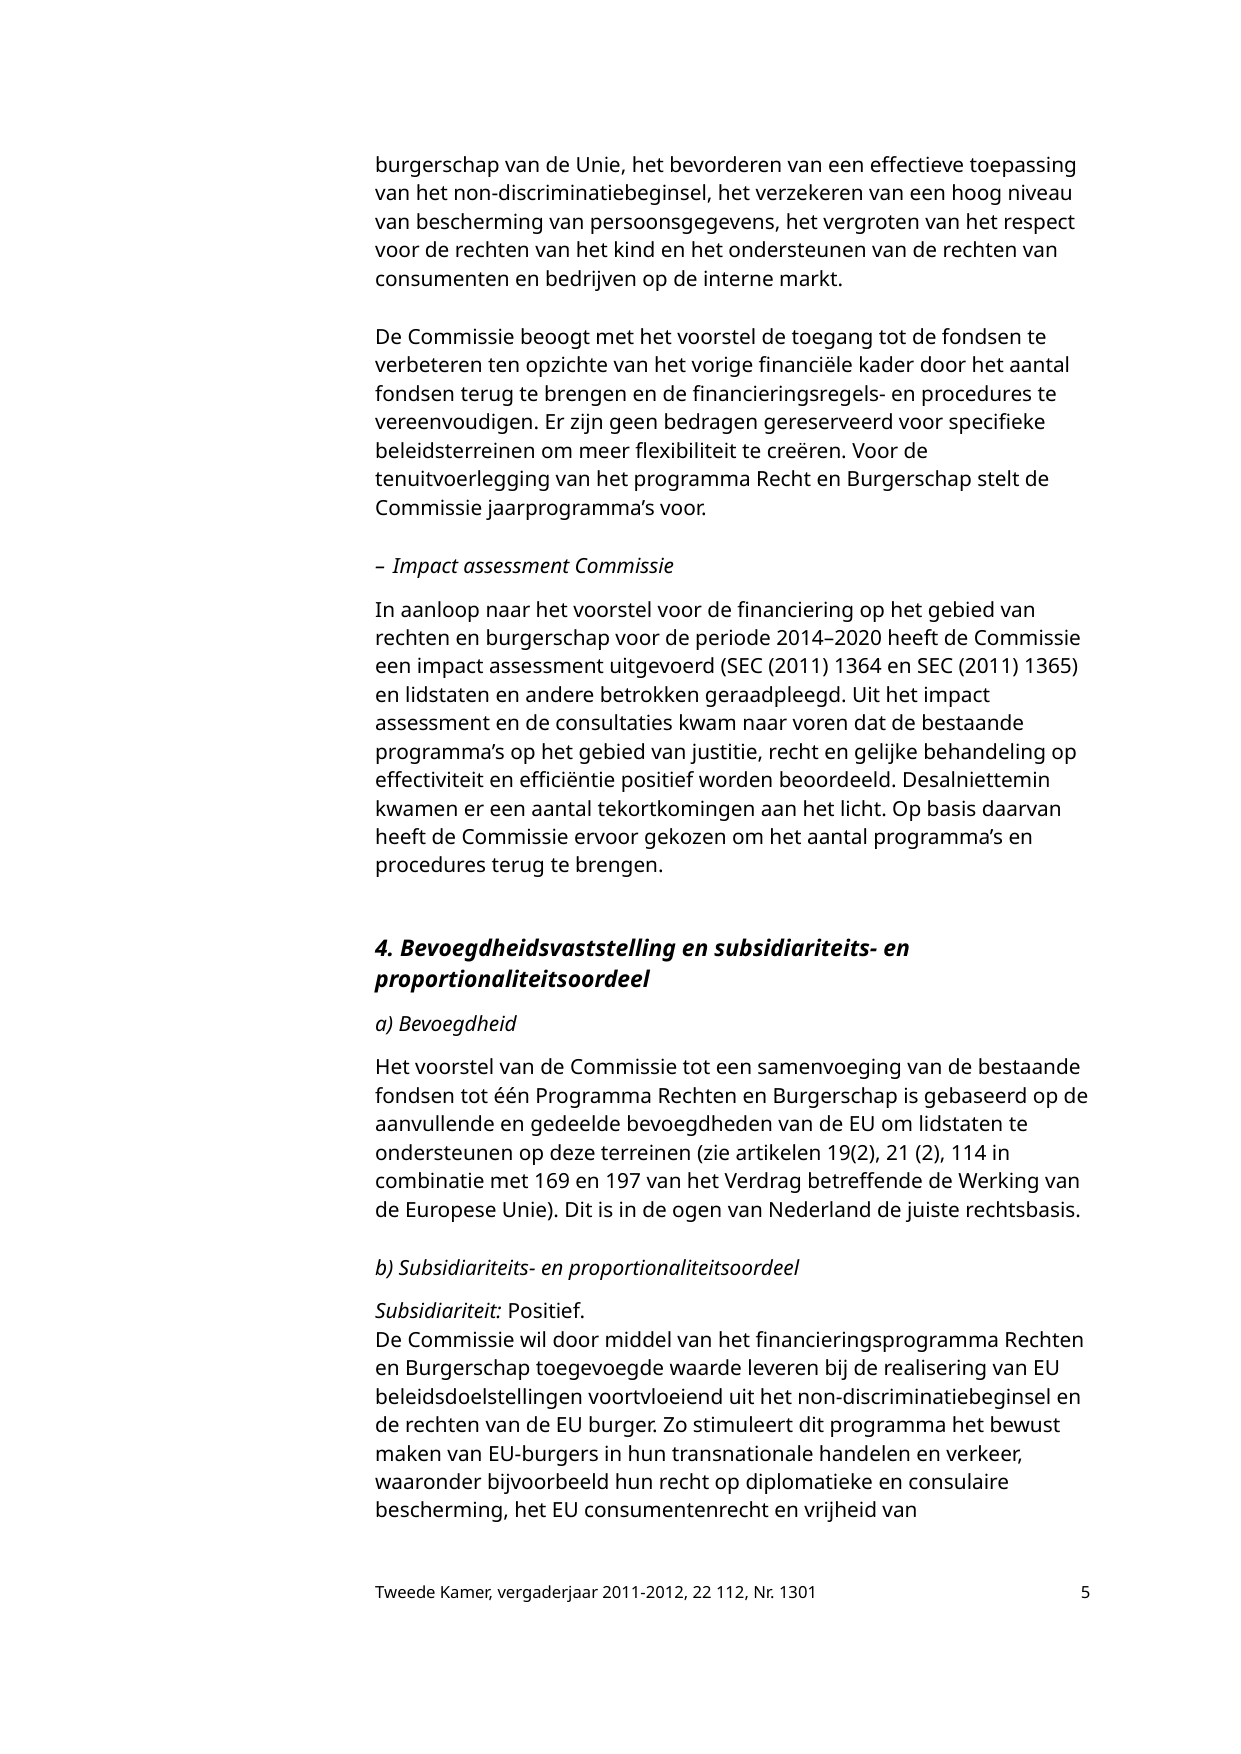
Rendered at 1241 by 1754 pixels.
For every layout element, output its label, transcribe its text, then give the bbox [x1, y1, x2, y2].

text Subsidiariteit: Positief. [375, 1297, 1090, 1325]
text De Commissie beoogt met het voorstel de toegang tot de fondsen te verbeteren ten opzichte van het vorige financiële kader door het aantal fondsen terug te brengen en de financieringsregels- en procedures te vereenvoudigen. Er zijn geen bedragen gereserveerd voor specifieke beleidsterreinen om meer flexibiliteit te creëren. Voor de tenuitvoerlegging van het programma Recht en Burgerschap stelt de Commissie jaarprogramma’s voor. [375, 322, 1090, 521]
subtitle 4. Bevoegdheidsvaststelling en subsidiariteits- en proportionaliteitsoordeel [375, 932, 1090, 994]
text a) Bevoegdheid [375, 1009, 1090, 1037]
text In aanloop naar het voorstel voor de financiering op het gebied van rechten en burgerschap voor de periode 2014–2020 heeft de Commissie een impact assessment uitgevoerd (SEC (2011) 1364 en SEC (2011) 1365) en lidstaten en andere betrokken geraadpleegd. Uit het impact assessment en de consultaties kwam naar voren dat de bestaande programma’s op het gebied van justitie, recht en gelijke behandeling op effectiviteit en efficiëntie positief worden beoordeeld. Desalniettemin kwamen er een aantal tekortkomingen aan het licht. Op basis daarvan heeft de Commissie ervoor gekozen om het aantal programma’s en procedures terug te brengen. [375, 595, 1090, 879]
text burgerschap van de Unie, het bevorderen van een effectieve toepassing van het non-discriminatiebeginsel, het verzekeren van een hoog niveau van bescherming van persoonsgegevens, het vergroten van het respect voor de rechten van het kind en het ondersteunen van de rechten van consumenten en bedrijven op de interne markt. [375, 150, 1090, 292]
text Het voorstel van de Commissie tot een samenvoeging van de bestaande fondsen tot één Programma Rechten en Burgerschap is gebaseerd op de aanvullende en gedeelde bevoegdheden van de EU om lidstaten te ondersteunen op deze terreinen (zie artikelen 19(2), 21 (2), 114 in combinatie met 169 en 197 van het Verdrag betreffende de Werking van de Europese Unie). Dit is in de ogen van Nederland de juiste rechtsbasis. [375, 1052, 1090, 1223]
text – Impact assessment Commissie [375, 551, 1090, 580]
text De Commissie wil door middel van het financieringsprogramma Rechten en Burgerschap toegevoegde waarde leveren bij de realisering van EU beleidsdoelstellingen voortvloeiend uit het non-discriminatiebeginsel en de rechten van de EU burger. Zo stimuleert dit programma het bewust maken van EU-burgers in hun transnationale handelen en verkeer, waaronder bijvoorbeeld hun recht op diplomatieke en consulaire bescherming, het EU consumentenrecht en vrijheid van [375, 1325, 1090, 1524]
text b) Subsidiariteits- en proportionaliteitsoordeel [375, 1253, 1090, 1282]
